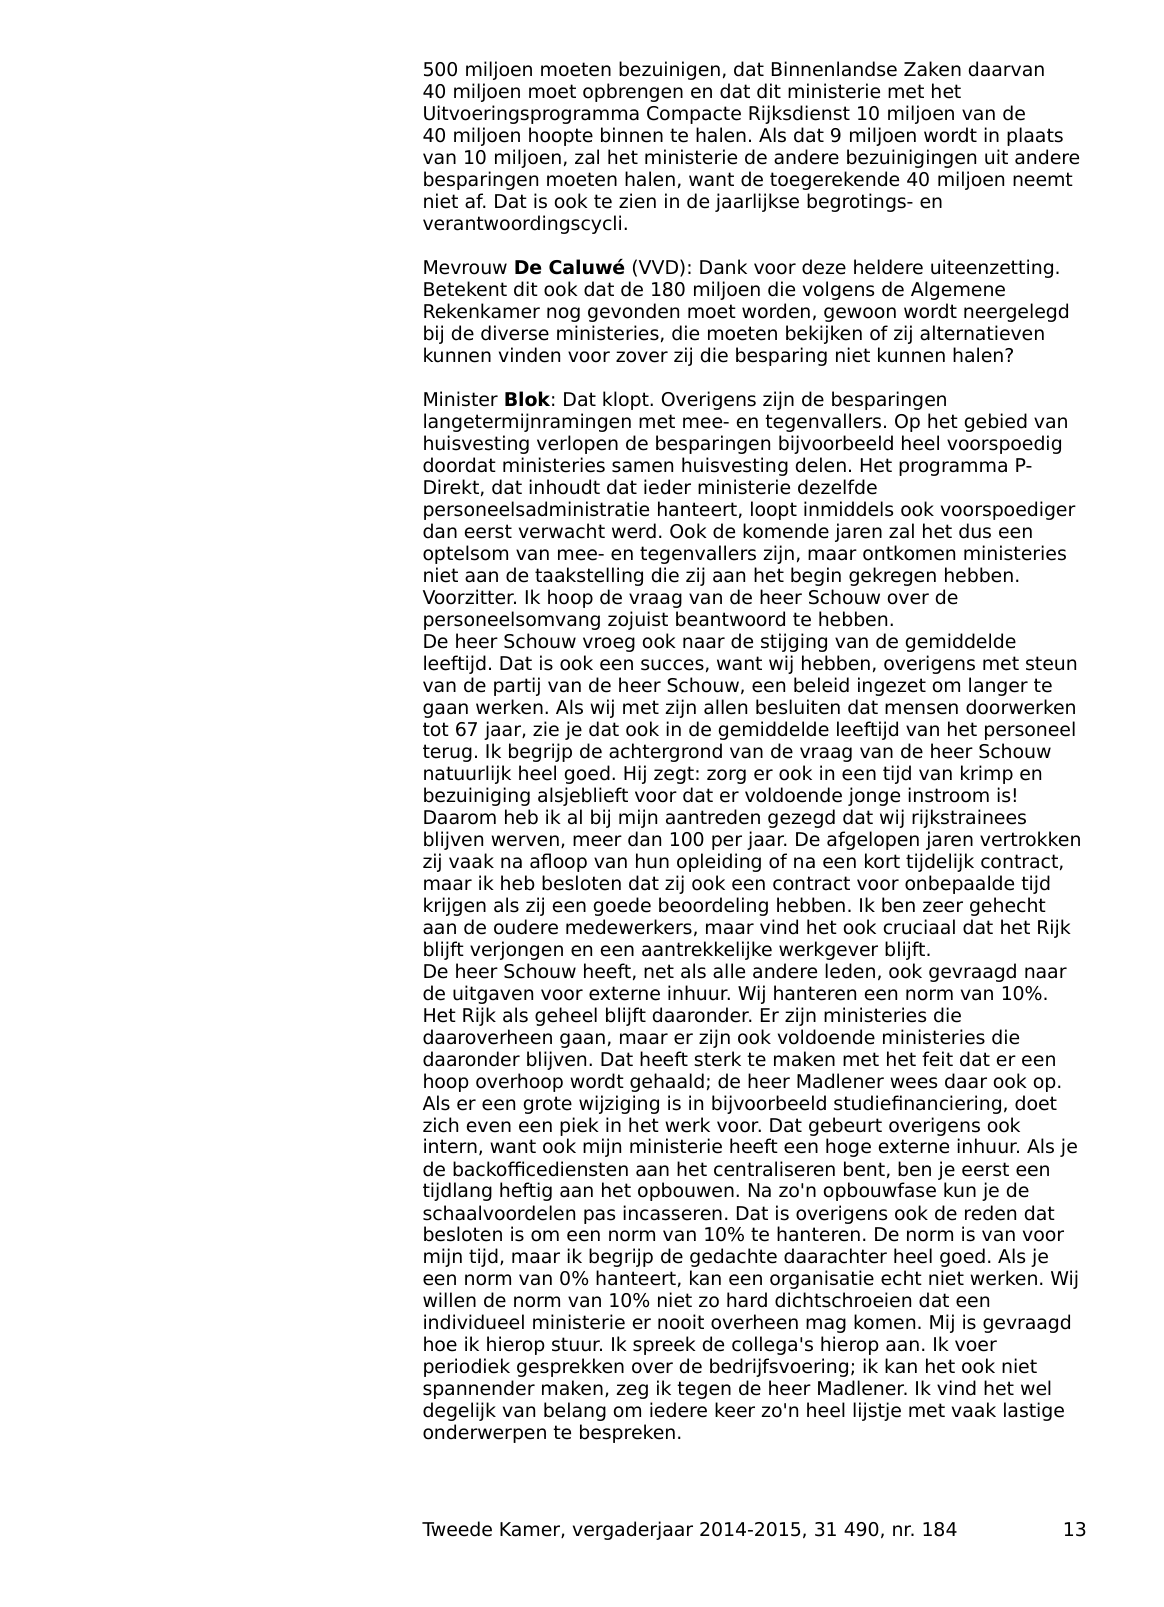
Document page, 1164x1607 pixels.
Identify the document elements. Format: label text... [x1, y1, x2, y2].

text De heer Schouw vroeg ook naar de stijging van de gemiddelde leeftijd. Dat is ook een succes, want wij hebben, overigens met steun van de partij van de heer Schouw, een beleid ingezet om langer te gaan werken. Als wij met zijn allen besluiten dat mensen doorwerken tot 67 jaar, zie je dat ook in de gemiddelde leeftijd van het personeel terug. Ik begrijp de achtergrond van de vraag van de heer Schouw natuurlijk heel goed. Hij zegt: zorg er ook in een tijd van krimp en bezuiniging alsjeblieft voor dat er voldoende jonge instroom is! Daarom heb ik al bij mijn aantreden gezegd dat wij rijkstrainees blijven werven, meer dan 100 per jaar. De afgelopen jaren vertrokken zij vaak na afloop van hun opleiding of na een kort tijdelijk contract, maar ik heb besloten dat zij ook een contract voor onbepaalde tijd krijgen als zij een goede beoordeling hebben. Ik ben zeer gehecht aan de oudere medewerkers, maar vind het ook cruciaal dat het Rijk blijft verjongen en een aantrekkelijke werkgever blijft. [422, 631, 1087, 961]
text Voorzitter. Ik hoop de vraag van de heer Schouw over de personeelsomvang zojuist beantwoord te hebben. [422, 587, 1087, 631]
text Mevrouw De Caluwé (VVD): Dank voor deze heldere uiteenzetting. Betekent dit ook dat de 180 miljoen die volgens de Algemene Rekenkamer nog gevonden moet worden, gewoon wordt neergelegd bij de diverse ministeries, die moeten bekijken of zij alternatieven kunnen vinden voor zover zij die besparing niet kunnen halen? [422, 257, 1087, 367]
text Minister Blok: Dat klopt. Overigens zijn de besparingen langetermijnramingen met mee- en tegenvallers. Op het gebied van huisvesting verlopen de besparingen bijvoorbeeld heel voorspoedig doordat ministeries samen huisvesting delen. Het programma P-Direkt, dat inhoudt dat ieder ministerie dezelfde personeelsadministratie hanteert, loopt inmiddels ook voorspoediger dan eerst verwacht werd. Ook de komende jaren zal het dus een optelsom van mee- en tegenvallers zijn, maar ontkomen ministeries niet aan de taakstelling die zij aan het begin gekregen hebben. [422, 389, 1087, 587]
text De heer Schouw heeft, net als alle andere leden, ook gevraagd naar de uitgaven voor externe inhuur. Wij hanteren een norm van 10%. Het Rijk als geheel blijft daaronder. Er zijn ministeries die daaroverheen gaan, maar er zijn ook voldoende ministeries die daaronder blijven. Dat heeft sterk te maken met het feit dat er een hoop overhoop wordt gehaald; de heer Madlener wees daar ook op. Als er een grote wijziging is in bijvoorbeeld studiefinanciering, doet zich even een piek in het werk voor. Dat gebeurt overigens ook intern, want ook mijn ministerie heeft een hoge externe inhuur. Als je de backofficediensten aan het centraliseren bent, ben je eerst een tijdlang heftig aan het opbouwen. Na zo'n opbouwfase kun je de schaalvoordelen pas incasseren. Dat is overigens ook de reden dat besloten is om een norm van 10% te hanteren. De norm is van voor mijn tijd, maar ik begrijp de gedachte daarachter heel goed. Als je een norm van 0% hanteert, kan een organisatie echt niet werken. Wij willen de norm van 10% niet zo hard dichtschroeien dat een individueel ministerie er nooit overheen mag komen. Mij is gevraagd hoe ik hierop stuur. Ik spreek de collega's hierop aan. Ik voer periodiek gesprekken over de bedrijfsvoering; ik kan het ook niet spannender maken, zeg ik tegen de heer Madlener. Ik vind het wel degelijk van belang om iedere keer zo'n heel lijstje met vaak lastige onderwerpen te bespreken. [422, 961, 1087, 1444]
text 500 miljoen moeten bezuinigen, dat Binnenlandse Zaken daarvan 40 miljoen moet opbrengen en dat dit ministerie met het Uitvoeringsprogramma Compacte Rijksdienst 10 miljoen van de 40 miljoen hoopte binnen te halen. Als dat 9 miljoen wordt in plaats van 10 miljoen, zal het ministerie de andere bezuinigingen uit andere besparingen moeten halen, want de toegerekende 40 miljoen neemt niet af. Dat is ook te zien in de jaarlijkse begrotings- en verantwoordingscycli. [422, 59, 1087, 235]
